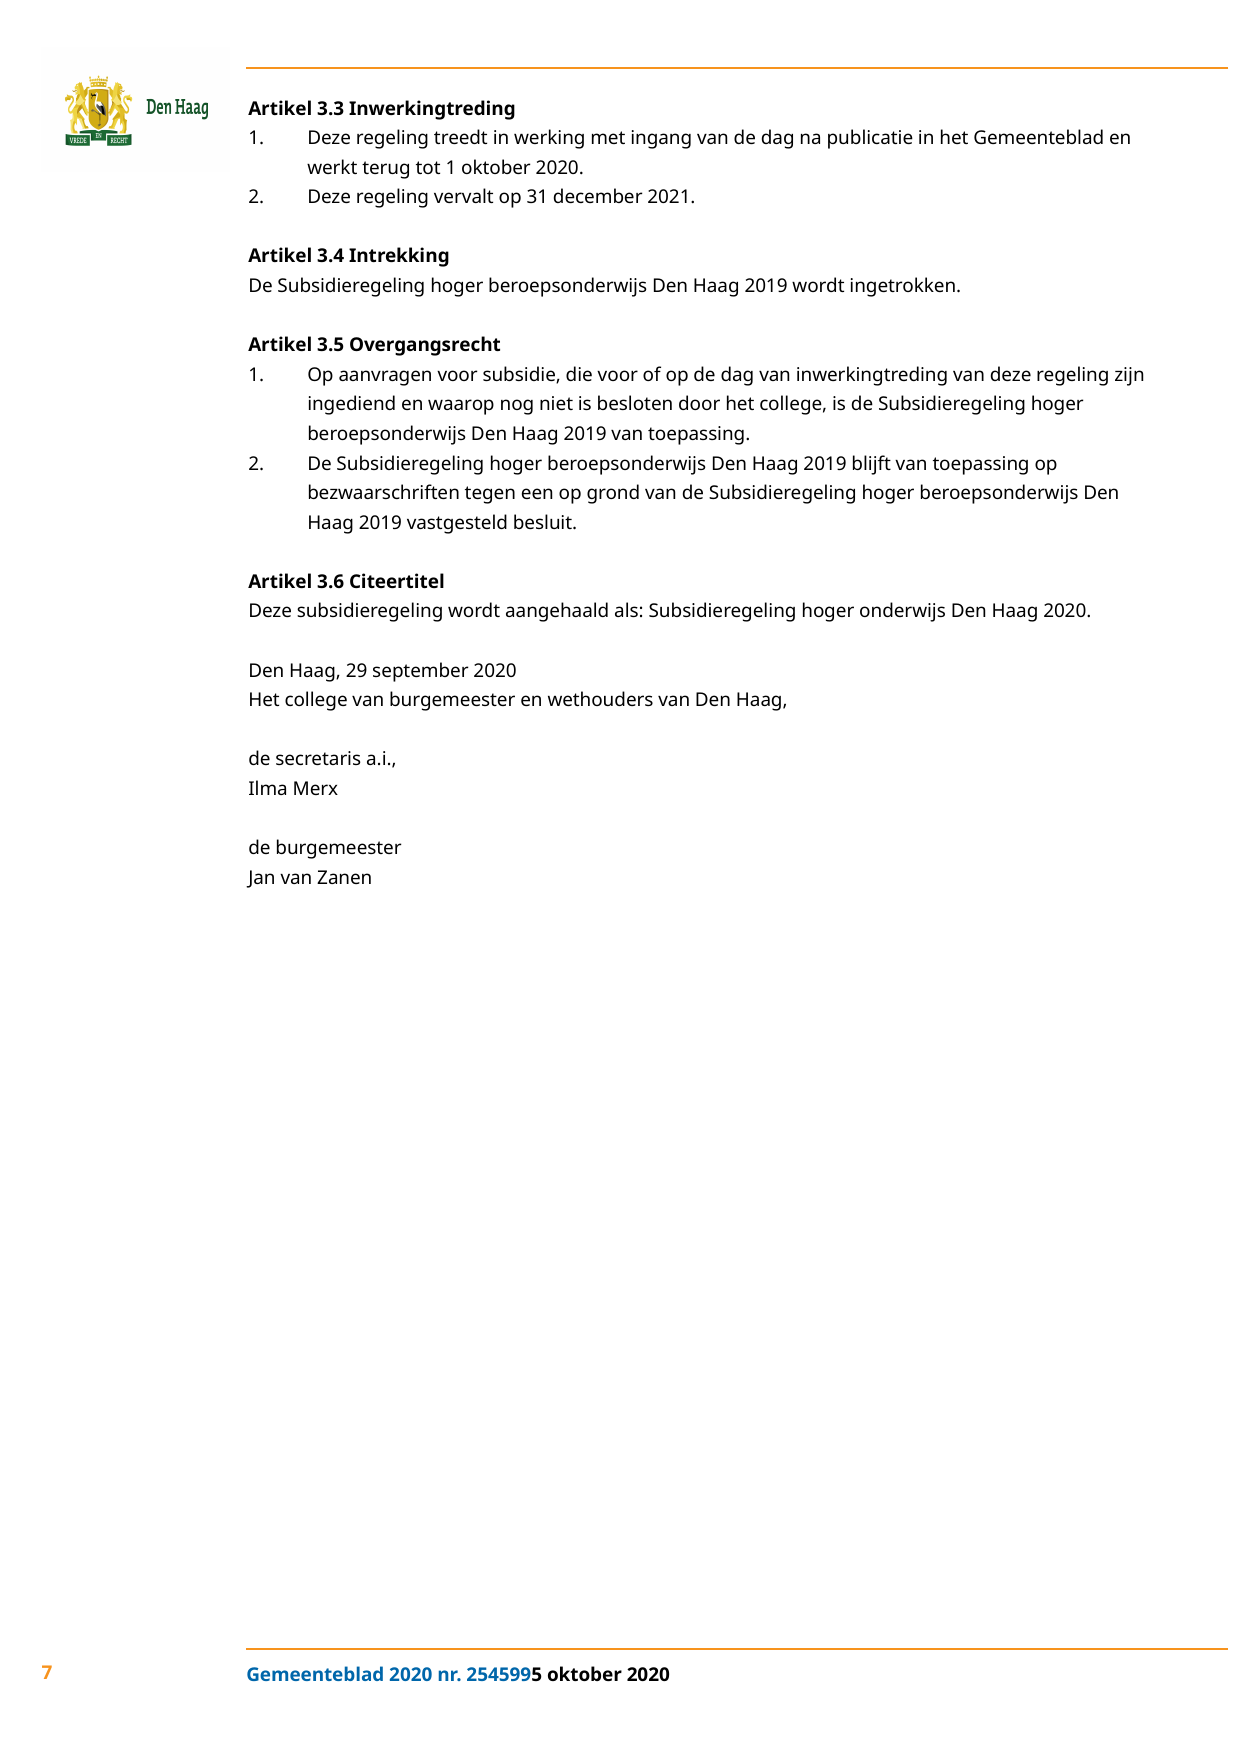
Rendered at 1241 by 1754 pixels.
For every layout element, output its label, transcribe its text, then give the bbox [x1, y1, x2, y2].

text de burgemeester [248, 834, 1152, 860]
text Deze subsidieregeling wordt aangehaald als: Subsidieregeling hoger onderwijs Den Haag 2020. [248, 598, 1152, 623]
text Artikel 3.4 Intrekking [248, 243, 1152, 268]
text Den Haag, 29 september 2020 [248, 657, 1152, 683]
text de secretaris a.i., [248, 746, 1152, 771]
text Ilma Merx [248, 775, 1152, 801]
list De Subsidieregeling hoger beroepsonderwijs Den Haag 2019 blijft van toepassing op bezwaarschriften tegen een op grond van de Subsidieregeling hoger beroepsonderwijs Den Haag 2019 vastgesteld besluit. [248, 450, 1152, 535]
text Artikel 3.6 Citeertitel [248, 568, 1152, 594]
list Deze regeling vervalt op 31 december 2021. [248, 183, 1152, 209]
list Op aanvragen voor subsidie, die voor of op de dag van inwerkingtreding van deze regeling zijn ingediend en waarop nog niet is besloten door het college, is de Subsidieregeling hoger beroepsonderwijs Den Haag 2019 van toepassing. [248, 361, 1152, 446]
list Deze regeling treedt in werking met ingang van de dag na publicatie in het Gemeenteblad en werkt terug tot 1 oktober 2020. [248, 124, 1152, 180]
text De Subsidieregeling hoger beroepsonderwijs Den Haag 2019 wordt ingetrokken. [248, 272, 1152, 298]
picture [41, 47, 231, 172]
text Artikel 3.3 Inwerkingtreding [248, 95, 1152, 121]
text Artikel 3.5 Overgangsrecht [248, 331, 1152, 357]
text Jan van Zanen [248, 864, 1152, 890]
text Het college van burgemeester en wethouders van Den Haag, [248, 686, 1152, 712]
